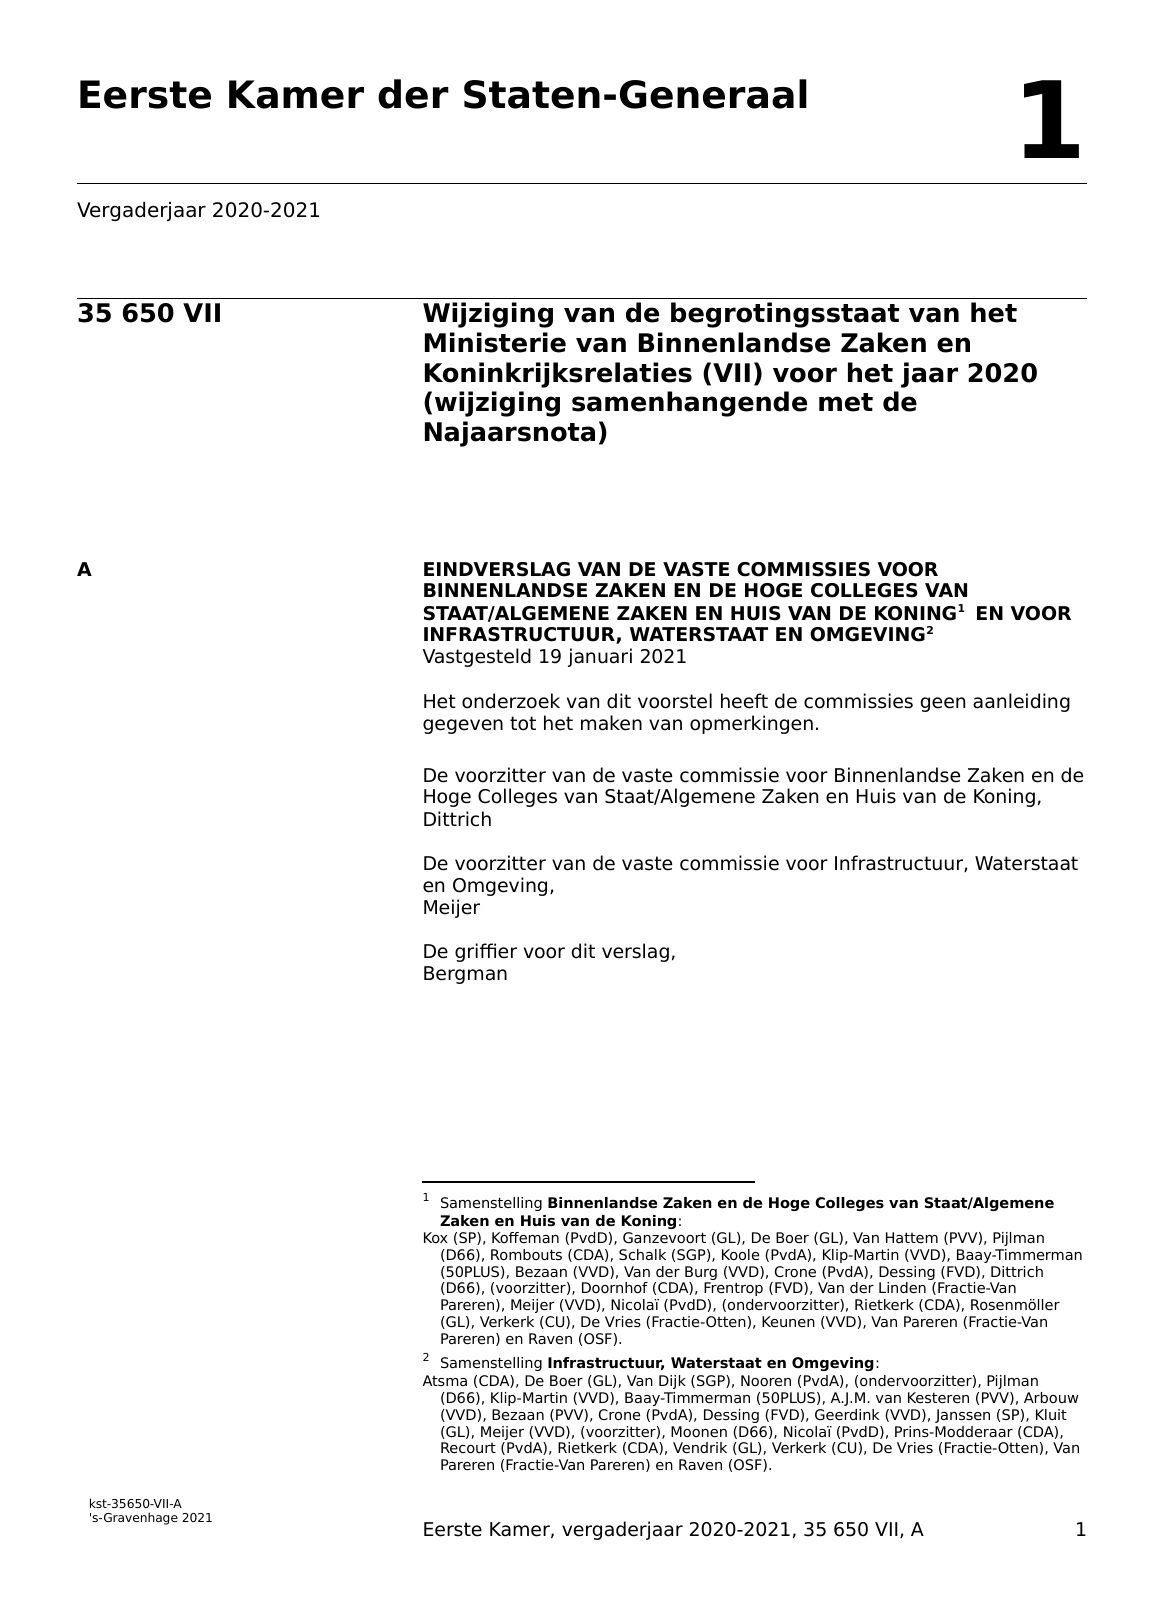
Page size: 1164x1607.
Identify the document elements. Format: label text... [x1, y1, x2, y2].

table_header Eerste Kamer der Staten-Generaal [77, 59, 886, 183]
text Samenstelling Infrastructuur, Waterstaat en Omgeving: [422, 1351, 1087, 1373]
text Atsma (CDA), De Boer (GL), Van Dijk (SGP), Nooren (PvdA), (ondervoorzitter), Pijlman (D66), Klip-Martin (VVD), Baay-Timmerman (50PLUS), A.J.M. van Kesteren (PVV), Arbouw (VVD), Bezaan (PVV), Crone (PvdA), Dessing (FVD), Geerdink (VVD), Janssen (SP), Kluit (GL), Meijer (VVD), (voorzitter), Moonen (D66), Nicolaï (PvdD), Prins-Modderaar (CDA), Recourt (PvdA), Rietkerk (CDA), Vendrik (GL), Verkerk (CU), De Vries (Fractie-Otten), Van Pareren (Fractie-Van Pareren) en Raven (OSF). [422, 1373, 1087, 1474]
subtitle 35 650 VII Wijziging van de begrotingsstaat van het Ministerie van Binnenlandse Zaken en Koninkrijksrelaties (VII) voor het jaar 2020 (wijziging samenhangende met de Najaarsnota) [77, 299, 1087, 447]
text De voorzitter van de vaste commissie voor Binnenlandse Zaken en de Hoge Colleges van Staat/Algemene Zaken en Huis van de Koning, Dittrich [422, 764, 1087, 830]
subtitle A EINDVERSLAG VAN DE VASTE COMMISSIES VOOR BINNENLANDSE ZAKEN EN DE HOGE COLLEGES VAN STAAT/ALGEMENE ZAKEN EN HUIS VAN DE KONING EN VOOR INFRASTRUCTUUR, WATERSTAAT EN OMGEVING [77, 558, 1087, 646]
text Kox (SP), Koffeman (PvdD), Ganzevoort (GL), De Boer (GL), Van Hattem (PVV), Pijlman (D66), Rombouts (CDA), Schalk (SGP), Koole (PvdA), Klip-Martin (VVD), Baay-Timmerman (50PLUS), Bezaan (VVD), Van der Burg (VVD), Crone (PvdA), Dessing (FVD), Dittrich (D66), (voorzitter), Doornhof (CDA), Frentrop (FVD), Van der Linden (Fractie-Van Pareren), Meijer (VVD), Nicolaï (PvdD), (ondervoorzitter), Rietkerk (CDA), Rosenmöller (GL), Verkerk (CU), De Vries (Fractie-Otten), Keunen (VVD), Van Pareren (Fractie-Van Pareren) en Raven (OSF). [422, 1230, 1087, 1348]
text kst-35650-VII-A [88, 1497, 323, 1511]
text Het onderzoek van dit voorstel heeft de commissies geen aanleiding gegeven tot het maken van opmerkingen. [422, 691, 1087, 734]
text De griffier voor dit verslag, Bergman [422, 941, 1087, 985]
text Samenstelling Binnenlandse Zaken en de Hoge Colleges van Staat/Algemene Zaken en Huis van de Koning: [422, 1191, 1087, 1230]
text 's-Gravenhage 2021 [88, 1511, 323, 1525]
text Vastgesteld 19 januari 2021 [422, 646, 1087, 668]
text De voorzitter van de vaste commissie voor Infrastructuur, Waterstaat en Omgeving, Meijer [422, 853, 1087, 918]
table_header 1 [886, 59, 1087, 183]
table_cell Vergaderjaar 2020-2021 [77, 184, 1087, 298]
